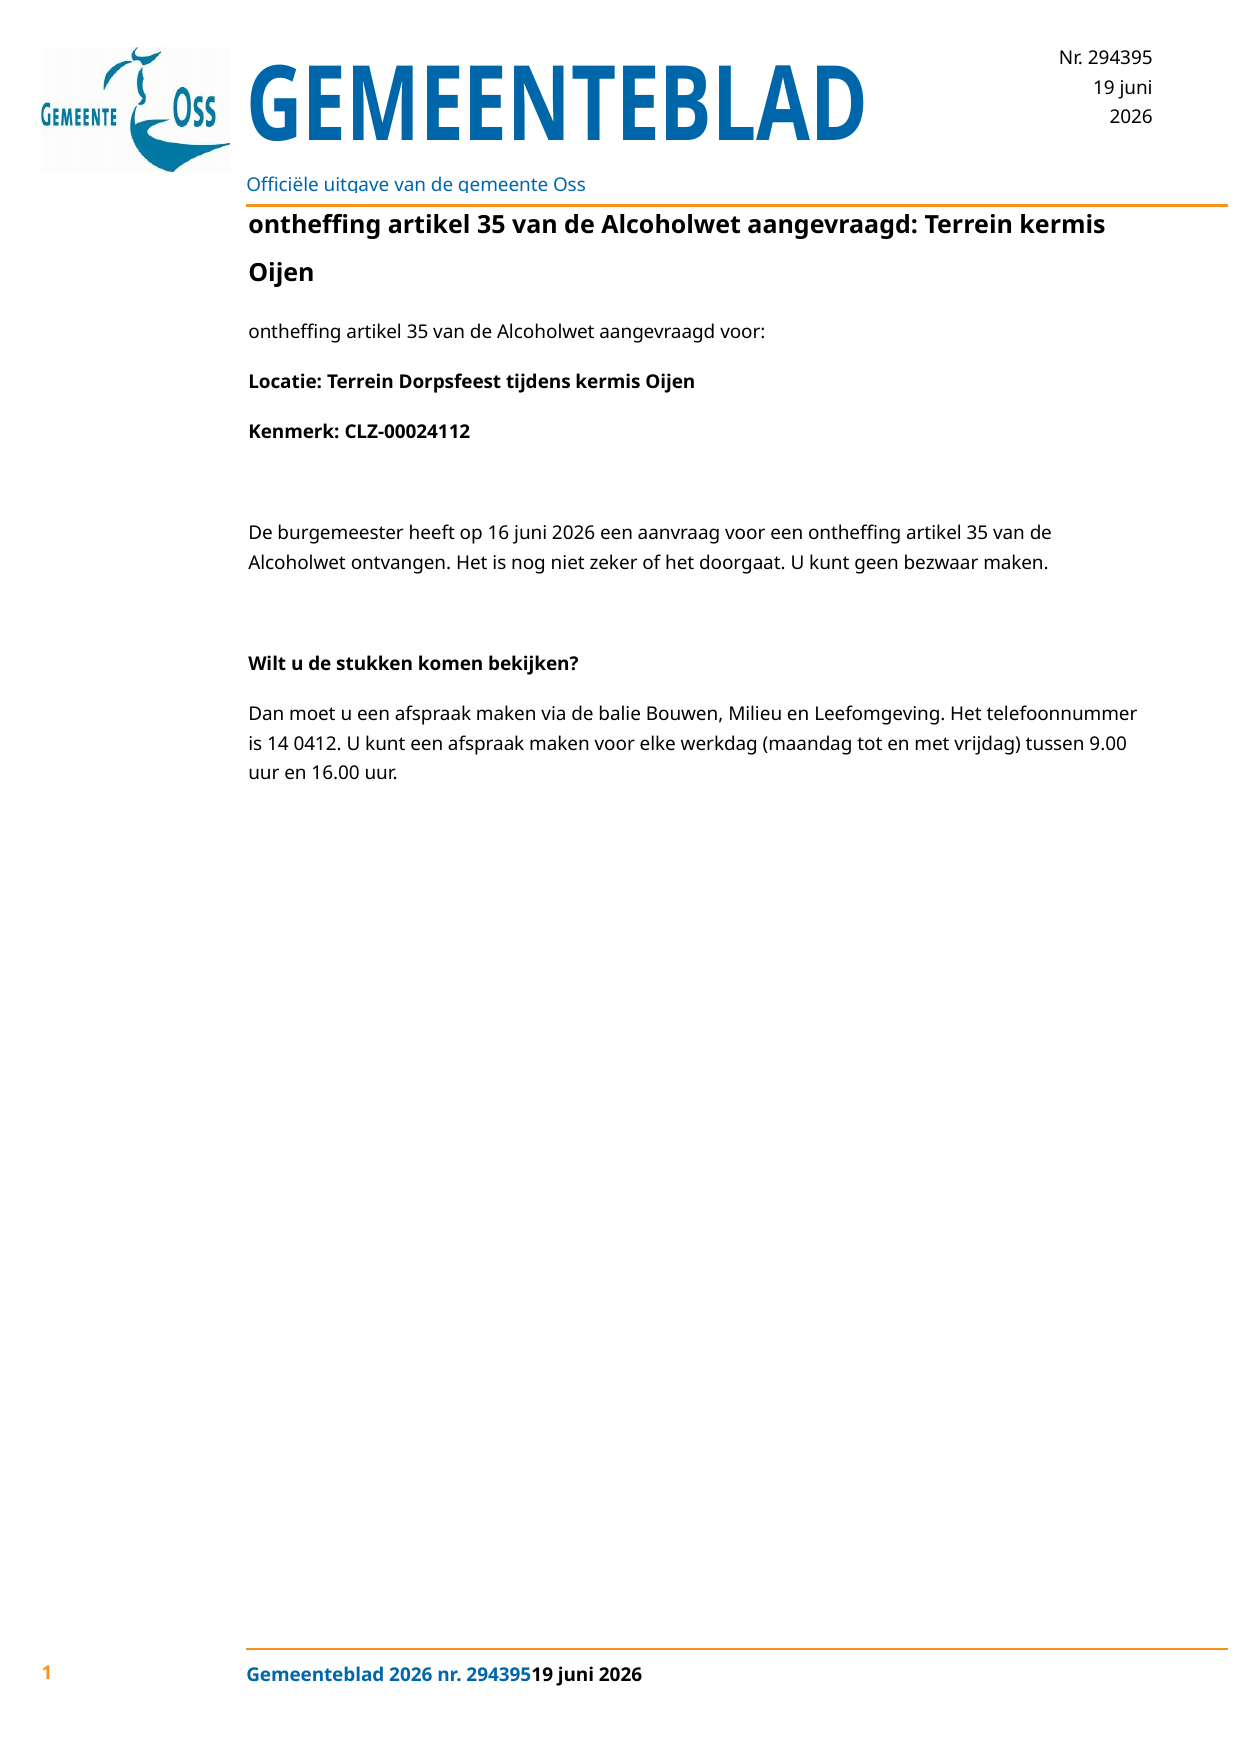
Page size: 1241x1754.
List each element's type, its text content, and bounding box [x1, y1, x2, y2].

text ontheffing artikel 35 van de Alcoholwet aangevraagd: Terrein kermis Oijen [248, 207, 1152, 288]
picture [41, 47, 231, 172]
text ontheffing artikel 35 van de Alcoholwet aangevraagd voor: [248, 318, 1152, 344]
text De burgemeester heeft op 16 juni 2026 een aanvraag voor een ontheffing artikel 35 van de Alcoholwet ontvangen. Het is nog niet zeker of het doorgaat. U kunt geen bezwaar maken. [248, 519, 1152, 575]
text Locatie: Terrein Dorpsfeest tijdens kermis Oijen [248, 368, 1152, 394]
text Dan moet u een afspraak maken via de balie Bouwen, Milieu en Leefomgeving. Het telefoonnummer is 14 0412. U kunt een afspraak maken voor elke werkdag (maandag tot en met vrijdag) tussen 9.00 uur en 16.00 uur. [248, 700, 1152, 785]
text Kenmerk: CLZ-00024112 [248, 419, 1152, 444]
text Wilt u de stukken komen bekijken? [248, 650, 1152, 676]
